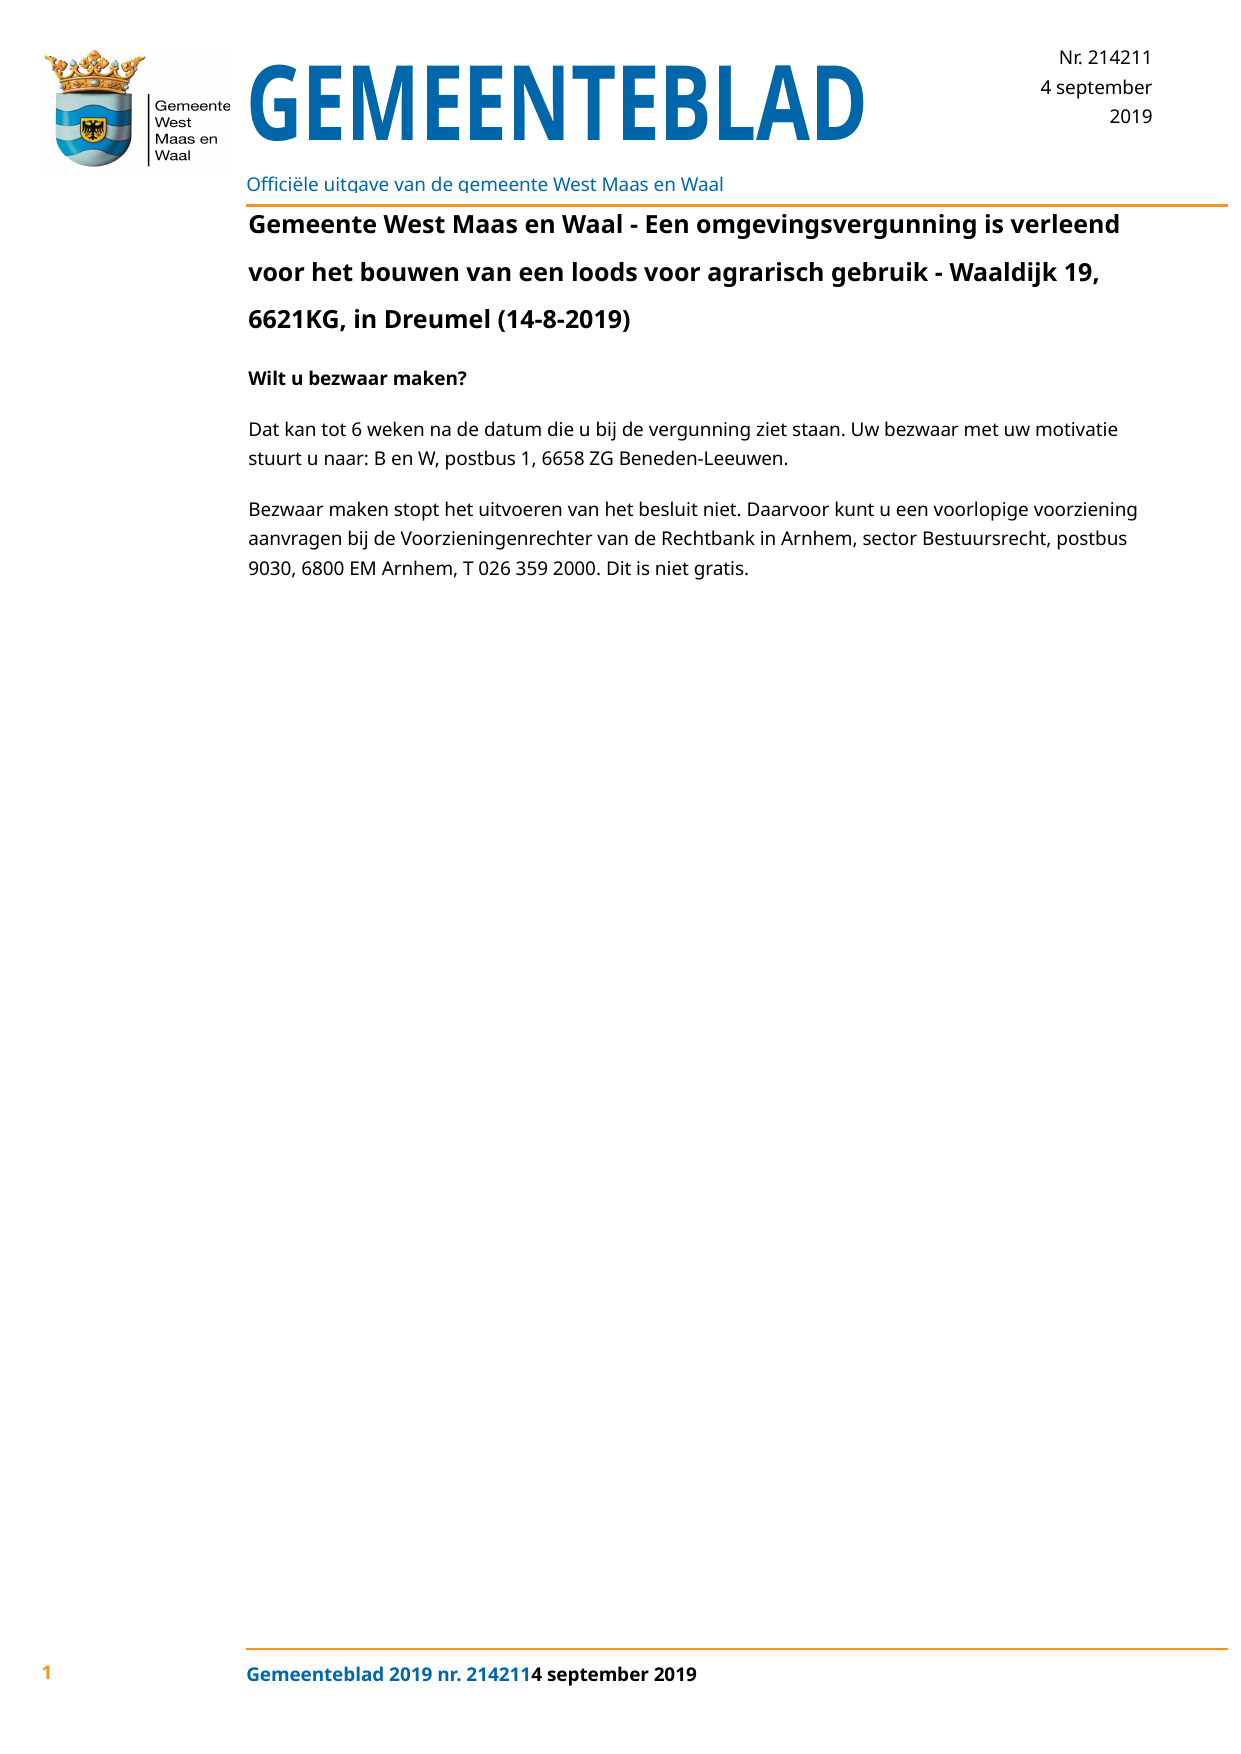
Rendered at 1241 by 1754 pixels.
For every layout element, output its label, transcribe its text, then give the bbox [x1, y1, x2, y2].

picture [41, 47, 231, 172]
text Gemeente West Maas en Waal - Een omgevingsvergunning is verleend voor het bouwen van een loods voor agrarisch gebruik - Waaldijk 19, 6621KG, in Dreumel (14-8-2019) [248, 207, 1152, 336]
text Bezwaar maken stopt het uitvoeren van het besluit niet. Daarvoor kunt u een voorlopige voorziening aanvragen bij de Voorzieningenrechter van de Rechtbank in Arnhem, sector Bestuursrecht, postbus 9030, 6800 EM Arnhem, T 026 359 2000. Dit is niet gratis. [248, 496, 1152, 581]
text Dat kan tot 6 weken na de datum die u bij de vergunning ziet staan. Uw bezwaar met uw motivatie stuurt u naar: B en W, postbus 1, 6658 ZG Beneden-Leeuwen. [248, 416, 1152, 471]
text Wilt u bezwaar maken? [248, 366, 1152, 391]
